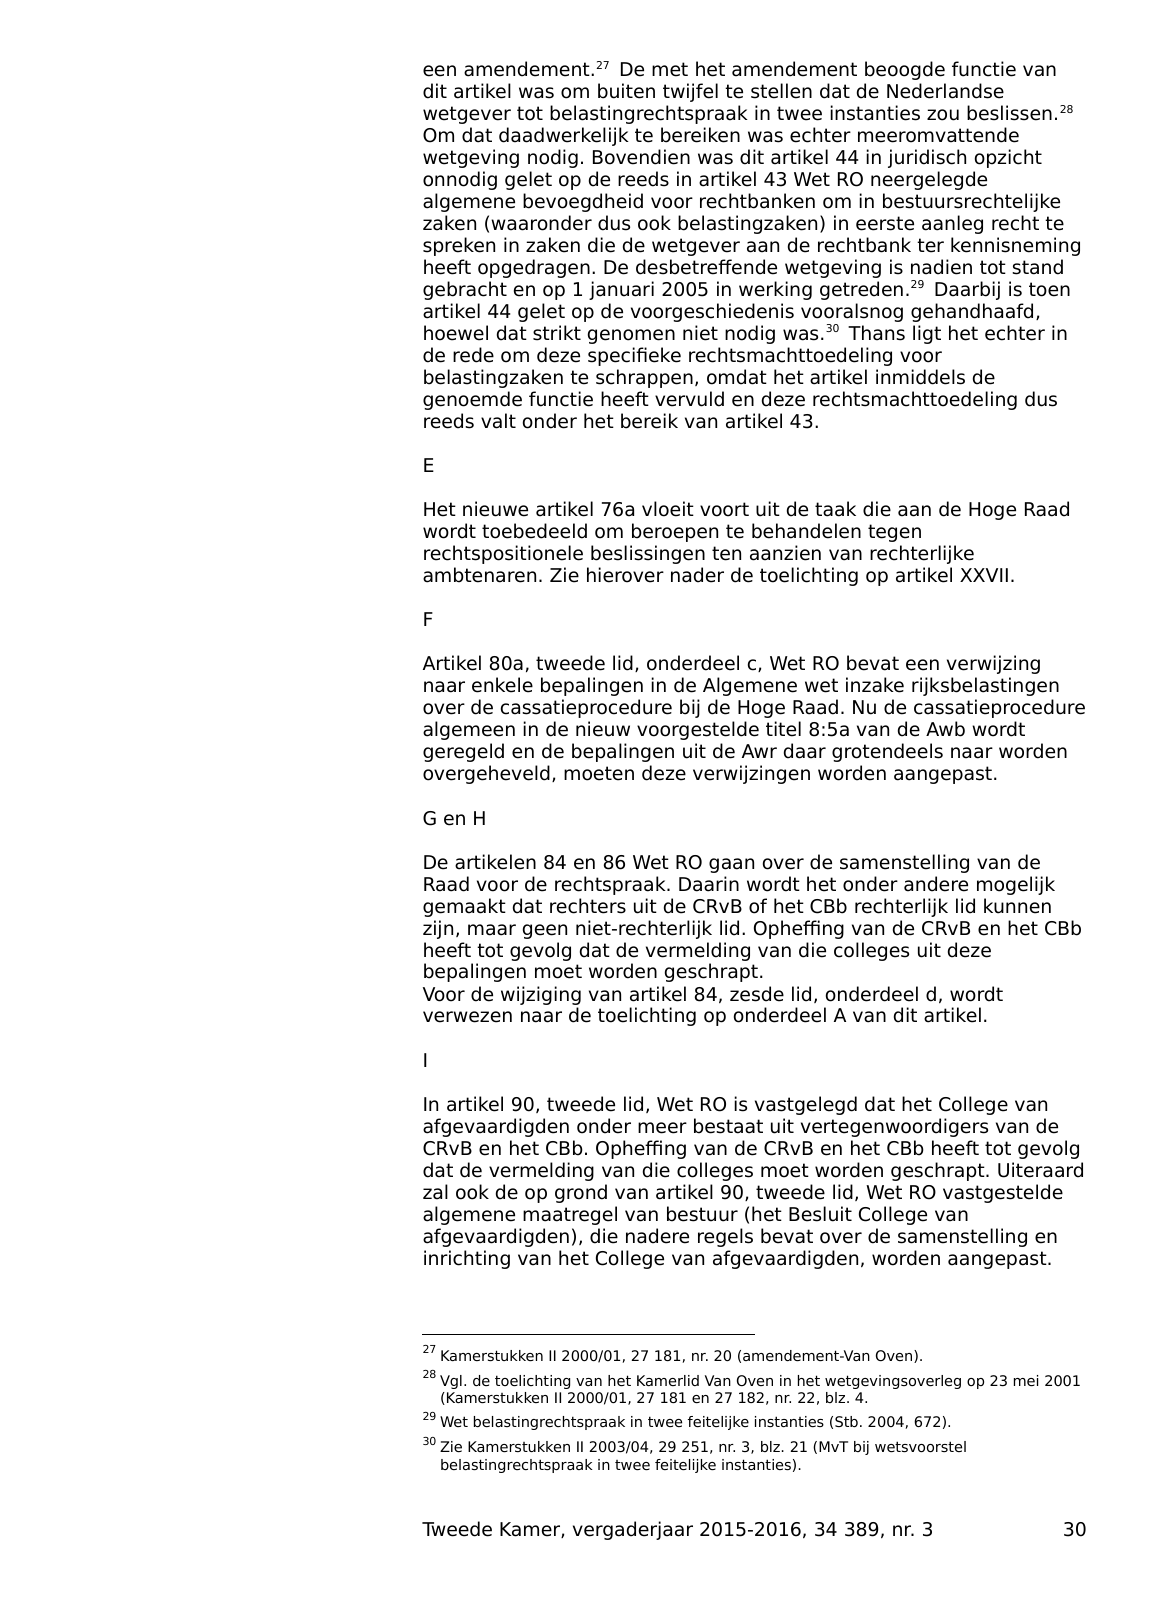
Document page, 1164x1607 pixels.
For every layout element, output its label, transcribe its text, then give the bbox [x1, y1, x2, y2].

text Artikel 80a, tweede lid, onderdeel c, Wet RO bevat een verwijzing naar enkele bepalingen in de Algemene wet inzake rijksbelastingen over de cassatieprocedure bij de Hoge Raad. Nu de cassatieprocedure algemeen in de nieuw voorgestelde titel 8:5a van de Awb wordt geregeld en de bepalingen uit de Awr daar grotendeels naar worden overgeheveld, moeten deze verwijzingen worden aangepast. [422, 653, 1087, 785]
text Vgl. de toelichting van het Kamerlid Van Oven in het wetgevingsoverleg op 23 mei 2001 (Kamerstukken II 2000/01, 27 181 en 27 182, nr. 22, blz. 4. [422, 1368, 1087, 1407]
text E [422, 455, 1087, 477]
text F [422, 609, 1087, 631]
text In artikel 90, tweede lid, Wet RO is vastgelegd dat het College van afgevaardigden onder meer bestaat uit vertegenwoordigers van de CRvB en het CBb. Opheffing van de CRvB en het CBb heeft tot gevolg dat de vermelding van die colleges moet worden geschrapt. Uiteraard zal ook de op grond van artikel 90, tweede lid, Wet RO vastgestelde algemene maatregel van bestuur (het Besluit College van afgevaardigden), die nadere regels bevat over de samenstelling en inrichting van het College van afgevaardigden, worden aangepast. [422, 1094, 1087, 1269]
text Wet belastingrechtspraak in twee feitelijke instanties (Stb. 2004, 672). [422, 1410, 1087, 1432]
text een amendement. De met het amendement beoogde functie van dit artikel was om buiten twijfel te stellen dat de Nederlandse wetgever tot belastingrechtspraak in twee instanties zou beslissen. Om dat daadwerkelijk te bereiken was echter meeromvattende wetgeving nodig. Bovendien was dit artikel 44 in juridisch opzicht onnodig gelet op de reeds in artikel 43 Wet RO neergelegde algemene bevoegdheid voor rechtbanken om in bestuursrechtelijke zaken (waaronder dus ook belastingzaken) in eerste aanleg recht te spreken in zaken die de wetgever aan de rechtbank ter kennisneming heeft opgedragen. De desbetreffende wetgeving is nadien tot stand gebracht en op 1 januari 2005 in werking getreden. Daarbij is toen artikel 44 gelet op de voorgeschiedenis vooralsnog gehandhaafd, hoewel dat strikt genomen niet nodig was. Thans ligt het echter in de rede om deze specifieke rechtsmachttoedeling voor belastingzaken te schrappen, omdat het artikel inmiddels de genoemde functie heeft vervuld en deze rechtsmachttoedeling dus reeds valt onder het bereik van artikel 43. [422, 59, 1087, 433]
text I [422, 1049, 1087, 1072]
text Het nieuwe artikel 76a vloeit voort uit de taak die aan de Hoge Raad wordt toebedeeld om beroepen te behandelen tegen rechtspositionele beslissingen ten aanzien van rechterlijke ambtenaren. Zie hierover nader de toelichting op artikel XXVII. [422, 499, 1087, 587]
text Zie Kamerstukken II 2003/04, 29 251, nr. 3, blz. 21 (MvT bij wetsvoorstel belastingrechtspraak in twee feitelijke instanties). [422, 1435, 1087, 1474]
text De artikelen 84 en 86 Wet RO gaan over de samenstelling van de Raad voor de rechtspraak. Daarin wordt het onder andere mogelijk gemaakt dat rechters uit de CRvB of het CBb rechterlijk lid kunnen zijn, maar geen niet-rechterlijk lid. Opheffing van de CRvB en het CBb heeft tot gevolg dat de vermelding van die colleges uit deze bepalingen moet worden geschrapt. [422, 852, 1087, 983]
text Voor de wijziging van artikel 84, zesde lid, onderdeel d, wordt verwezen naar de toelichting op onderdeel A van dit artikel. [422, 983, 1087, 1027]
text G en H [422, 807, 1087, 829]
text Kamerstukken II 2000/01, 27 181, nr. 20 (amendement-Van Oven). [422, 1343, 1087, 1366]
